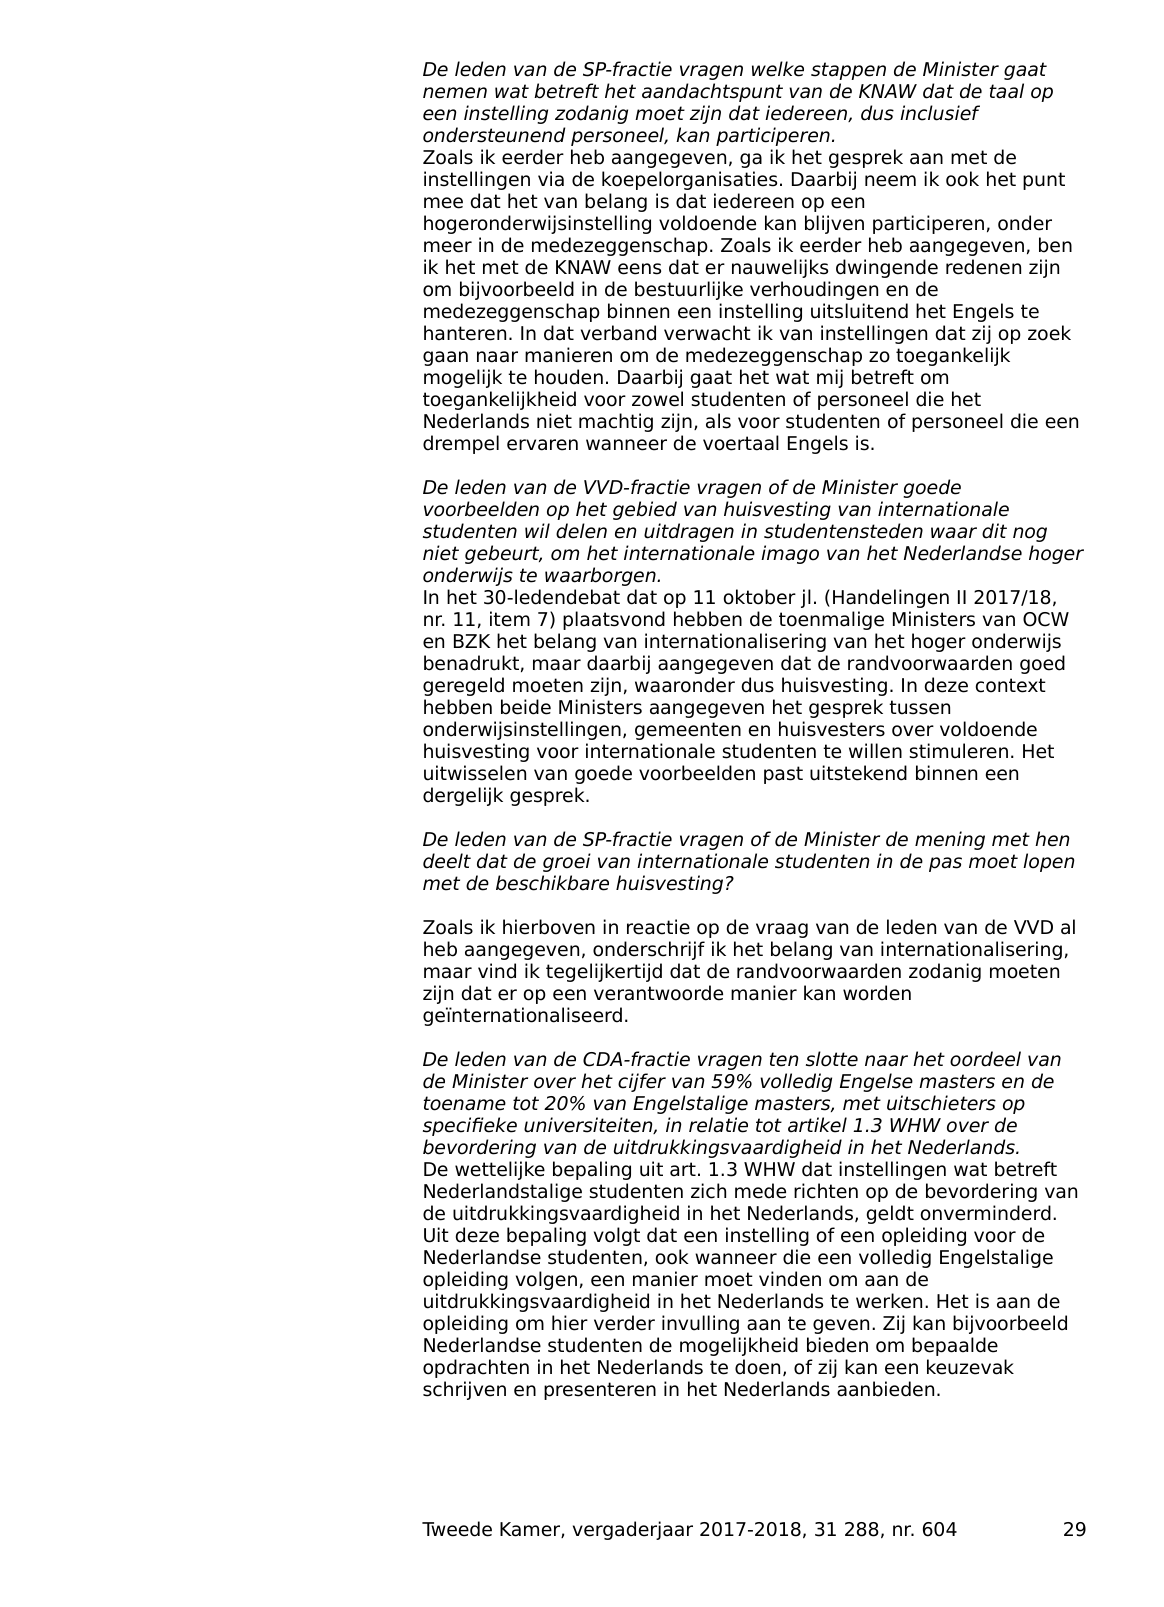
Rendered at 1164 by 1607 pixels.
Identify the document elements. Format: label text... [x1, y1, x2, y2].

text De leden van de SP-fractie vragen welke stappen de Minister gaat nemen wat betreft het aandachtspunt van de KNAW dat de taal op een instelling zodanig moet zijn dat iedereen, dus inclusief ondersteunend personeel, kan participeren. [422, 59, 1087, 147]
text De wettelijke bepaling uit art. 1.3 WHW dat instellingen wat betreft Nederlandstalige studenten zich mede richten op de bevordering van de uitdrukkingsvaardigheid in het Nederlands, geldt onverminderd. Uit deze bepaling volgt dat een instelling of een opleiding voor de Nederlandse studenten, ook wanneer die een volledig Engelstalige opleiding volgen, een manier moet vinden om aan de uitdrukkingsvaardigheid in het Nederlands te werken. Het is aan de opleiding om hier verder invulling aan te geven. Zij kan bijvoorbeeld Nederlandse studenten de mogelijkheid bieden om bepaalde opdrachten in het Nederlands te doen, of zij kan een keuzevak schrijven en presenteren in het Nederlands aanbieden. [422, 1159, 1087, 1401]
subtitle De leden van de SP-fractie vragen of de Minister de mening met hen deelt dat de groei van internationale studenten in de pas moet lopen met de beschikbare huisvesting? [422, 829, 1087, 895]
text De leden van de VVD-fractie vragen of de Minister goede voorbeelden op het gebied van huisvesting van internationale studenten wil delen en uitdragen in studentensteden waar dit nog niet gebeurt, om het internationale imago van het Nederlandse hoger onderwijs te waarborgen. [422, 477, 1087, 587]
text Zoals ik hierboven in reactie op de vraag van de leden van de VVD al heb aangegeven, onderschrijf ik het belang van internationalisering, maar vind ik tegelijkertijd dat de randvoorwaarden zodanig moeten zijn dat er op een verantwoorde manier kan worden geïnternationaliseerd. [422, 917, 1087, 1027]
text De leden van de CDA-fractie vragen ten slotte naar het oordeel van de Minister over het cijfer van 59% volledig Engelse masters en de toename tot 20% van Engelstalige masters, met uitschieters op specifieke universiteiten, in relatie tot artikel 1.3 WHW over de bevordering van de uitdrukkingsvaardigheid in het Nederlands. [422, 1049, 1087, 1159]
text Zoals ik eerder heb aangegeven, ga ik het gesprek aan met de instellingen via de koepelorganisaties. Daarbij neem ik ook het punt mee dat het van belang is dat iedereen op een hogeronderwijsinstelling voldoende kan blijven participeren, onder meer in de medezeggenschap. Zoals ik eerder heb aangegeven, ben ik het met de KNAW eens dat er nauwelijks dwingende redenen zijn om bijvoorbeeld in de bestuurlijke verhoudingen en de medezeggenschap binnen een instelling uitsluitend het Engels te hanteren. In dat verband verwacht ik van instellingen dat zij op zoek gaan naar manieren om de medezeggenschap zo toegankelijk mogelijk te houden. Daarbij gaat het wat mij betreft om toegankelijkheid voor zowel studenten of personeel die het Nederlands niet machtig zijn, als voor studenten of personeel die een drempel ervaren wanneer de voertaal Engels is. [422, 147, 1087, 455]
text In het 30-ledendebat dat op 11 oktober jl. (Handelingen II 2017/18, nr. 11, item 7) plaatsvond hebben de toenmalige Ministers van OCW en BZK het belang van internationalisering van het hoger onderwijs benadrukt, maar daarbij aangegeven dat de randvoorwaarden goed geregeld moeten zijn, waaronder dus huisvesting. In deze context hebben beide Ministers aangegeven het gesprek tussen onderwijsinstellingen, gemeenten en huisvesters over voldoende huisvesting voor internationale studenten te willen stimuleren. Het uitwisselen van goede voorbeelden past uitstekend binnen een dergelijk gesprek. [422, 587, 1087, 807]
